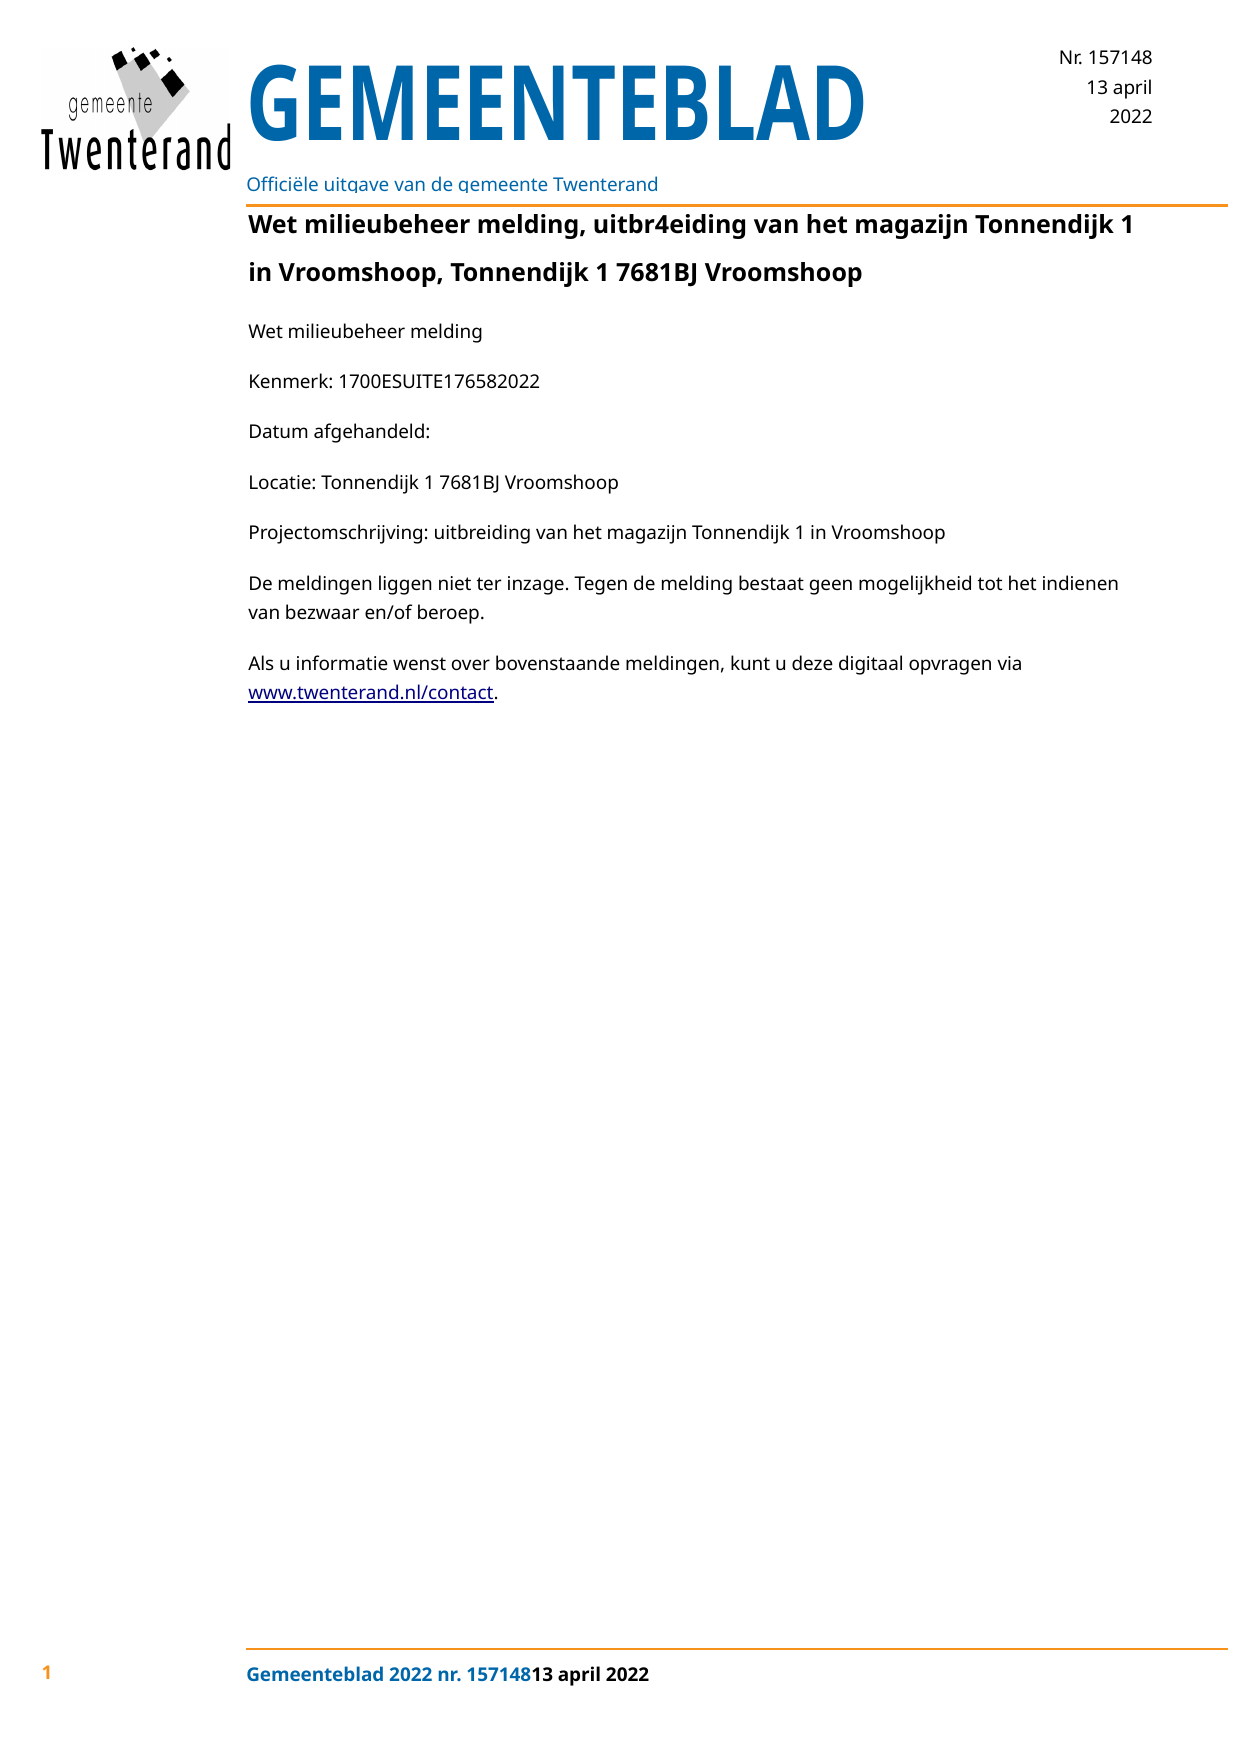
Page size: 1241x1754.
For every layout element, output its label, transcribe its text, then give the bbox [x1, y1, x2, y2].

text Wet milieubeheer melding, uitbr4eiding van het magazijn Tonnendijk 1 in Vroomshoop, Tonnendijk 1 7681BJ Vroomshoop [248, 207, 1152, 288]
text Als u informatie wenst over bovenstaande meldingen, kunt u deze digitaal opvragen via www.twenterand.nl/contact. [248, 650, 1152, 705]
text De meldingen liggen niet ter inzage. Tegen de melding bestaat geen mogelijkheid tot het indienen van bezwaar en/of beroep. [248, 570, 1152, 625]
text Wet milieubeheer melding [248, 318, 1152, 344]
text Datum afgehandeld: [248, 419, 1152, 444]
picture [41, 47, 231, 172]
text Locatie: Tonnendijk 1 7681BJ Vroomshoop [248, 469, 1152, 495]
text Kenmerk: 1700ESUITE176582022 [248, 368, 1152, 394]
text Projectomschrijving: uitbreiding van het magazijn Tonnendijk 1 in Vroomshoop [248, 519, 1152, 545]
